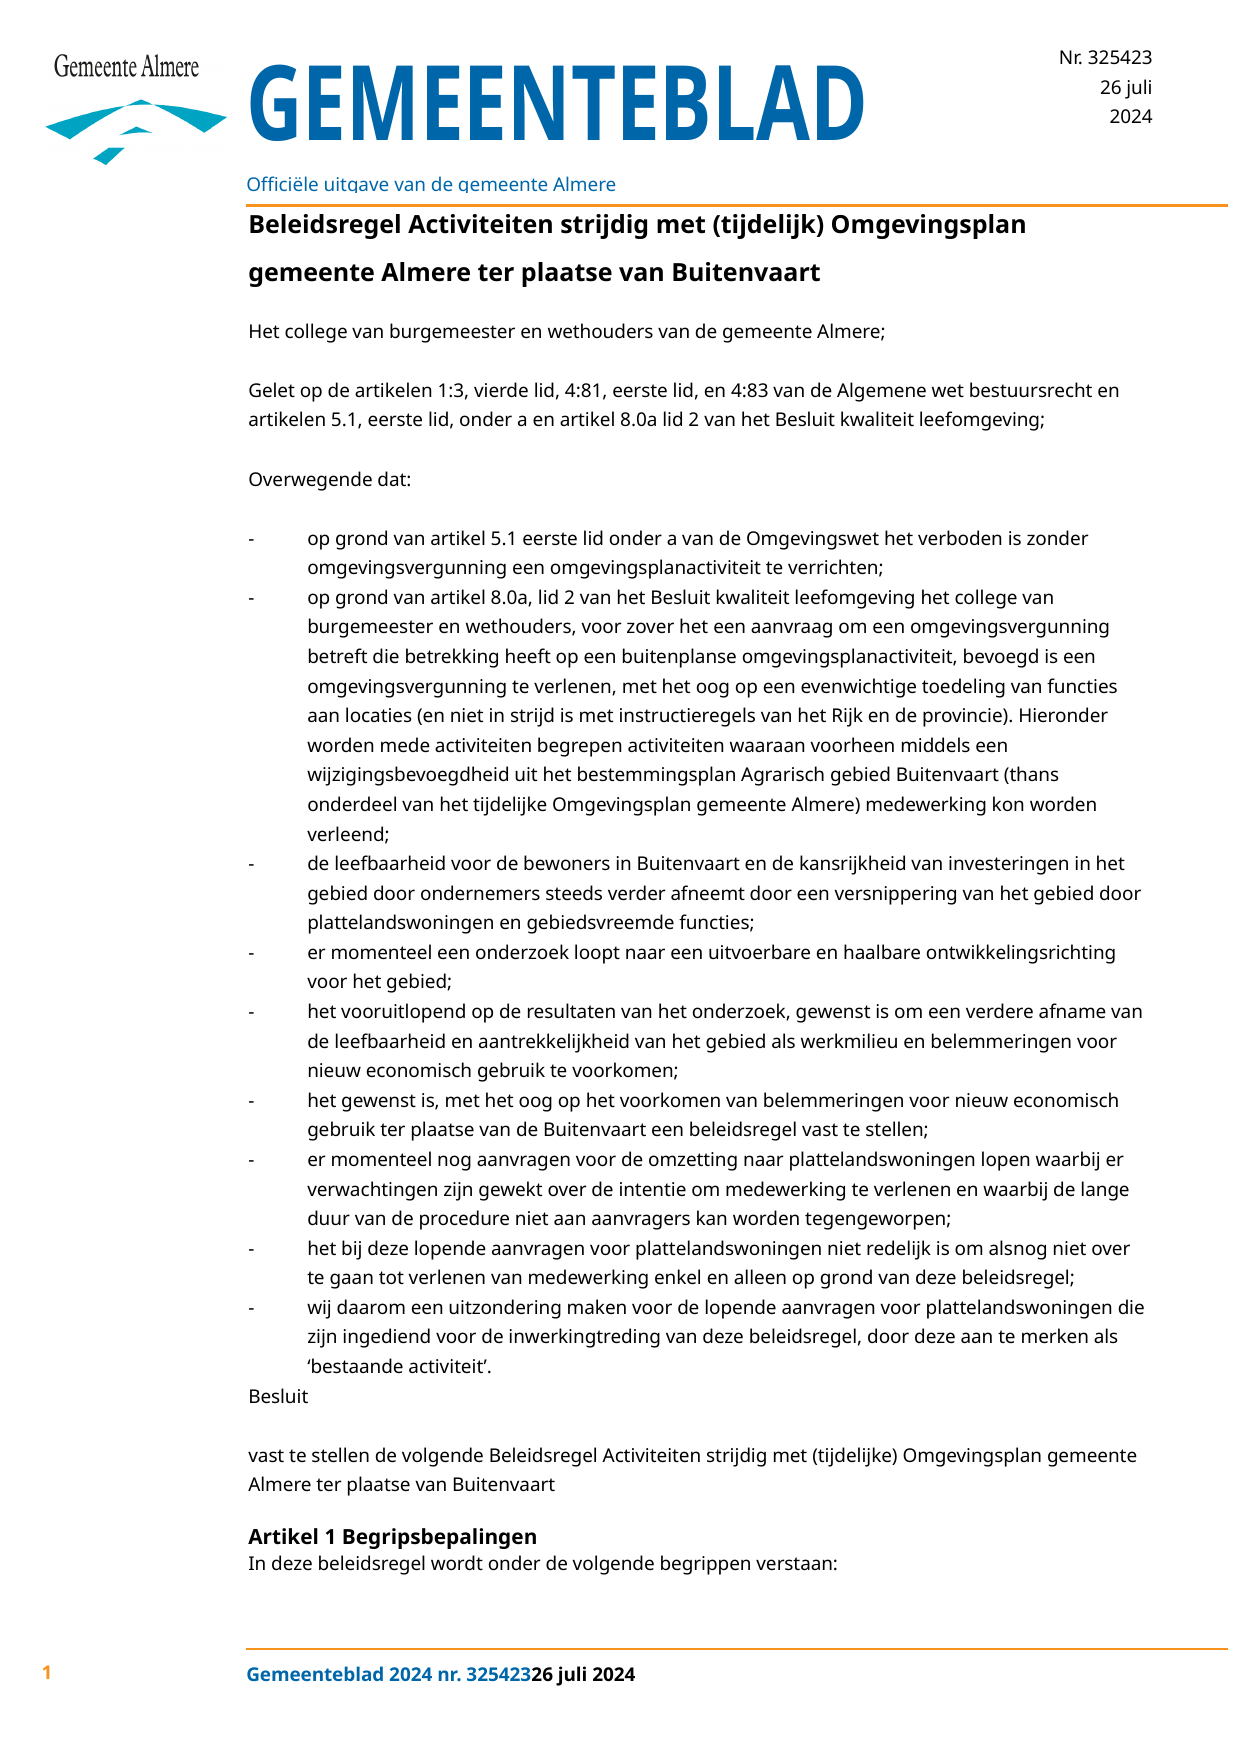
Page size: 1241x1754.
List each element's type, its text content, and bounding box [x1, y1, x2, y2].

list het gewenst is, met het oog op het voorkomen van belemmeringen voor nieuw economisch gebruik ter plaatse van de Buitenvaart een beleidsregel vast te stellen; [248, 1087, 1152, 1142]
list op grond van artikel 8.0a, lid 2 van het Besluit kwaliteit leefomgeving het college van burgemeester en wethouders, voor zover het een aanvraag om een omgevingsvergunning betreft die betrekking heeft op een buitenplanse omgevingsplanactiviteit, bevoegd is een omgevingsvergunning te verlenen, met het oog op een evenwichtige toedeling van functies aan locaties (en niet in strijd is met instructieregels van het Rijk en de provincie). Hieronder worden mede activiteiten begrepen activiteiten waaraan voorheen middels een wijzigingsbevoegdheid uit het bestemmingsplan Agrarisch gebied Buitenvaart (thans onderdeel van het tijdelijke Omgevingsplan gemeente Almere) medewerking kon worden verleend; [248, 584, 1152, 847]
list op grond van artikel 5.1 eerste lid onder a van de Omgevingswet het verboden is zonder omgevingsvergunning een omgevingsplanactiviteit te verrichten; [248, 525, 1152, 580]
text Overwegende dat: [248, 466, 1152, 492]
text Besluit [248, 1383, 1152, 1409]
list er momenteel een onderzoek loopt naar een uitvoerbare en haalbare ontwikkelingsrichting voor het gebied; [248, 939, 1152, 994]
list er momenteel nog aanvragen voor de omzetting naar plattelandswoningen lopen waarbij er verwachtingen zijn gewekt over de intentie om medewerking te verlenen en waarbij de lange duur van de procedure niet aan aanvragers kan worden tegengeworpen; [248, 1146, 1152, 1231]
text In deze beleidsregel wordt onder de volgende begrippen verstaan: [248, 1551, 1152, 1576]
picture [41, 47, 231, 172]
list het vooruitlopend op de resultaten van het onderzoek, gewenst is om een verdere afname van de leefbaarheid en aantrekkelijkheid van het gebied als werkmilieu en belemmeringen voor nieuw economisch gebruik te voorkomen; [248, 998, 1152, 1083]
text Beleidsregel Activiteiten strijdig met (tijdelijk) Omgevingsplan gemeente Almere ter plaatse van Buitenvaart [248, 207, 1152, 288]
list de leefbaarheid voor de bewoners in Buitenvaart en de kansrijkheid van investeringen in het gebied door ondernemers steeds verder afneemt door een versnippering van het gebied door plattelandswoningen en gebiedsvreemde functies; [248, 850, 1152, 935]
text Gelet op de artikelen 1:3, vierde lid, 4:81, eerste lid, en 4:83 van de Algemene wet bestuursrecht en artikelen 5.1, eerste lid, onder a en artikel 8.0a lid 2 van het Besluit kwaliteit leefomgeving; [248, 377, 1152, 432]
list het bij deze lopende aanvragen voor plattelandswoningen niet redelijk is om alsnog niet over te gaan tot verlenen van medewerking enkel en alleen op grond van deze beleidsregel; [248, 1235, 1152, 1290]
text vast te stellen de volgende Beleidsregel Activiteiten strijdig met (tijdelijke) Omgevingsplan gemeente Almere ter plaatse van Buitenvaart [248, 1442, 1152, 1497]
text Artikel 1 Begripsbepalingen [248, 1522, 1152, 1551]
list wij daarom een uitzondering maken voor de lopende aanvragen voor plattelandswoningen die zijn ingediend voor de inwerkingtreding van deze beleidsregel, door deze aan te merken als ‘bestaande activiteit’. [248, 1294, 1152, 1379]
text Het college van burgemeester en wethouders van de gemeente Almere; [248, 318, 1152, 344]
